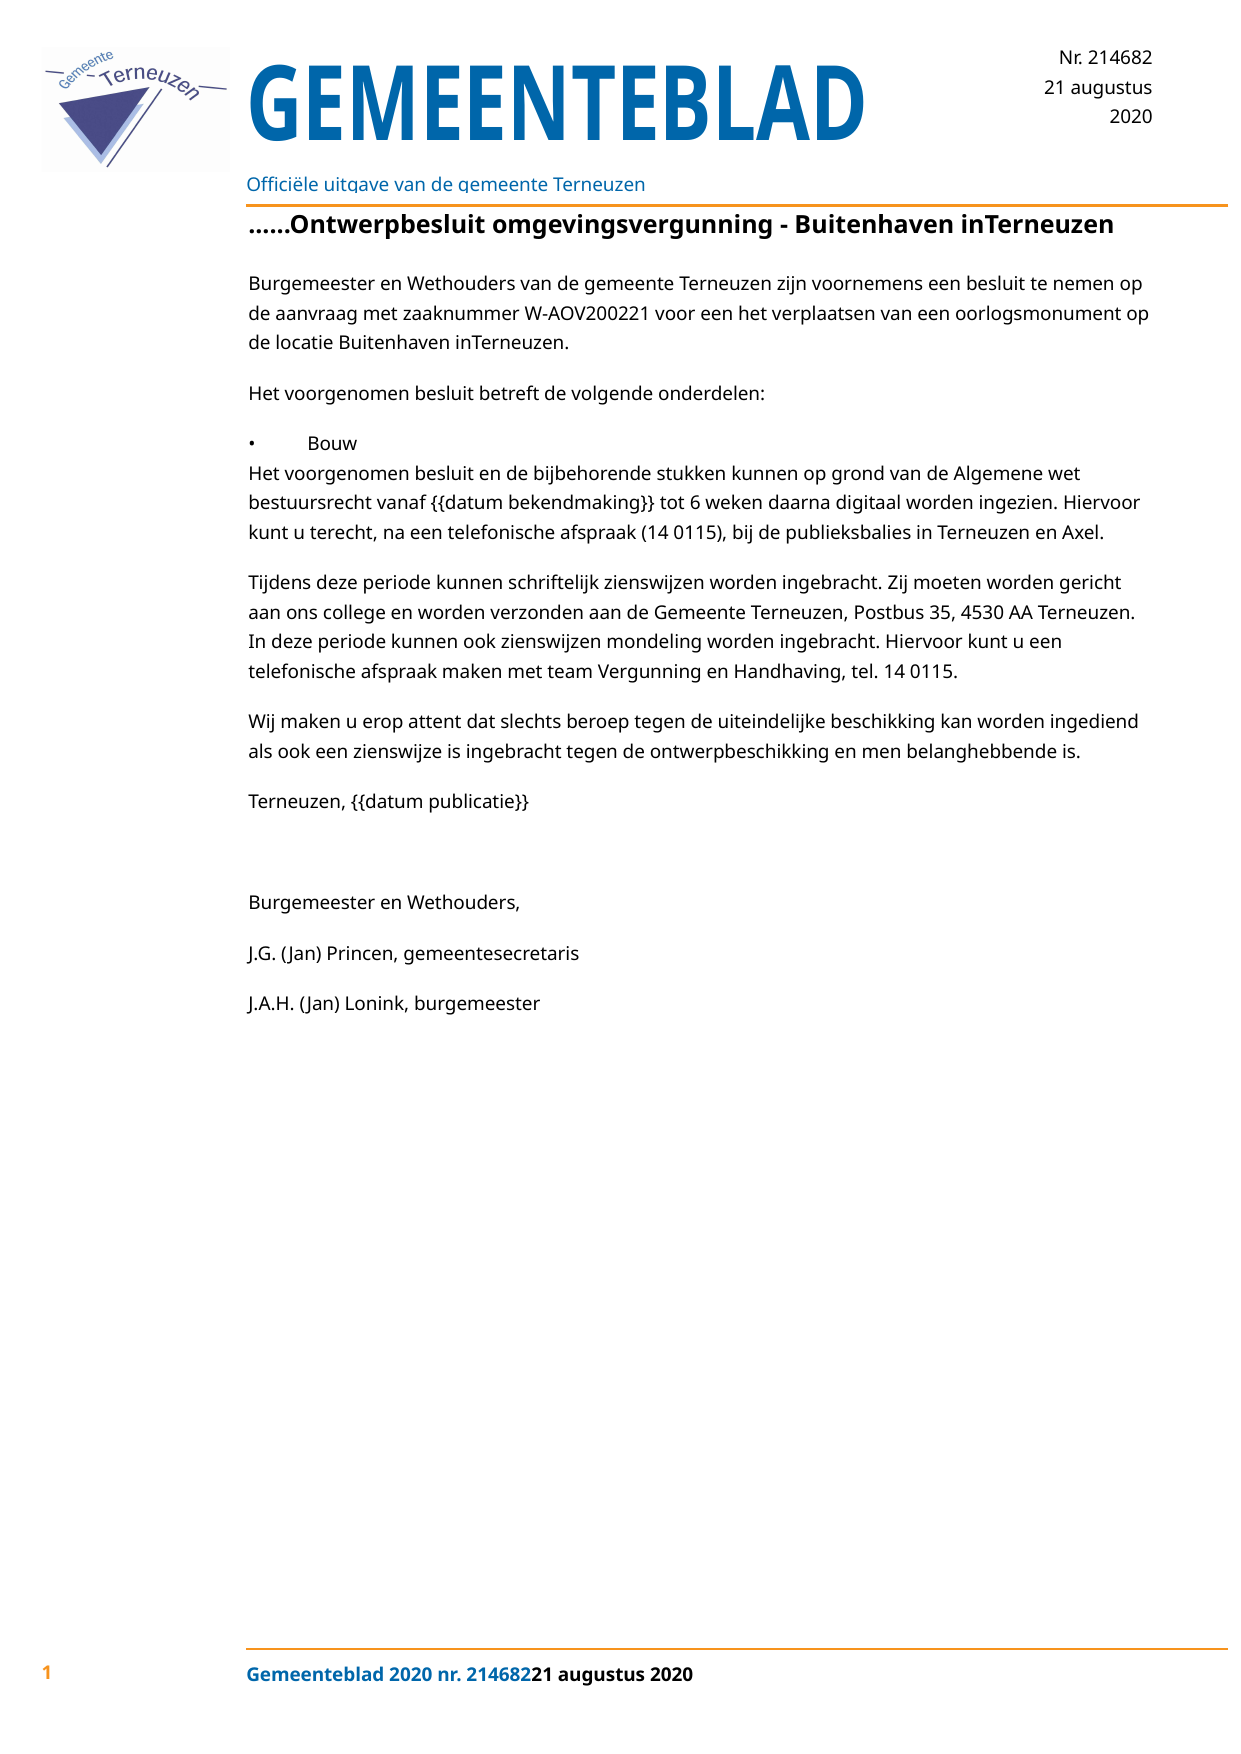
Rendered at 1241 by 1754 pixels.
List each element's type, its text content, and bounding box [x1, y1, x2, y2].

text Burgemeester en Wethouders van de gemeente Terneuzen zijn voornemens een besluit te nemen op de aanvraag met zaaknummer W-AOV200221 voor een het verplaatsen van een oorlogsmonument op de locatie Buitenhaven inTerneuzen. [248, 270, 1152, 355]
list Bouw [248, 430, 1152, 456]
text Tijdens deze periode kunnen schriftelijk zienswijzen worden ingebracht. Zij moeten worden gericht aan ons college en worden verzonden aan de Gemeente Terneuzen, Postbus 35, 4530 AA Terneuzen. In deze periode kunnen ook zienswijzen mondeling worden ingebracht. Hiervoor kunt u een telefonische afspraak maken met team Vergunning en Handhaving, tel. 14 0115. [248, 569, 1152, 684]
text Wij maken u erop attent dat slechts beroep tegen de uiteindelijke beschikking kan worden ingediend als ook een zienswijze is ingebracht tegen de ontwerpbeschikking en men belanghebbende is. [248, 709, 1152, 764]
text Het voorgenomen besluit en de bijbehorende stukken kunnen op grond van de Algemene wet bestuursrecht vanaf {{datum bekendmaking}} tot 6 weken daarna digitaal worden ingezien. Hiervoor kunt u terecht, na een telefonische afspraak (14 0115), bij de publieksbalies in Terneuzen en Axel. [248, 460, 1152, 545]
picture [41, 47, 231, 172]
text Het voorgenomen besluit betreft de volgende onderdelen: [248, 380, 1152, 406]
text J.A.H. (Jan) Lonink, burgemeester [248, 990, 1152, 1016]
text Terneuzen, {{datum publicatie}} [248, 789, 1152, 814]
text ......Ontwerpbesluit omgevingsvergunning - Buitenhaven inTerneuzen [248, 207, 1152, 241]
text Burgemeester en Wethouders, [248, 889, 1152, 915]
text J.G. (Jan) Princen, gemeentesecretaris [248, 940, 1152, 966]
